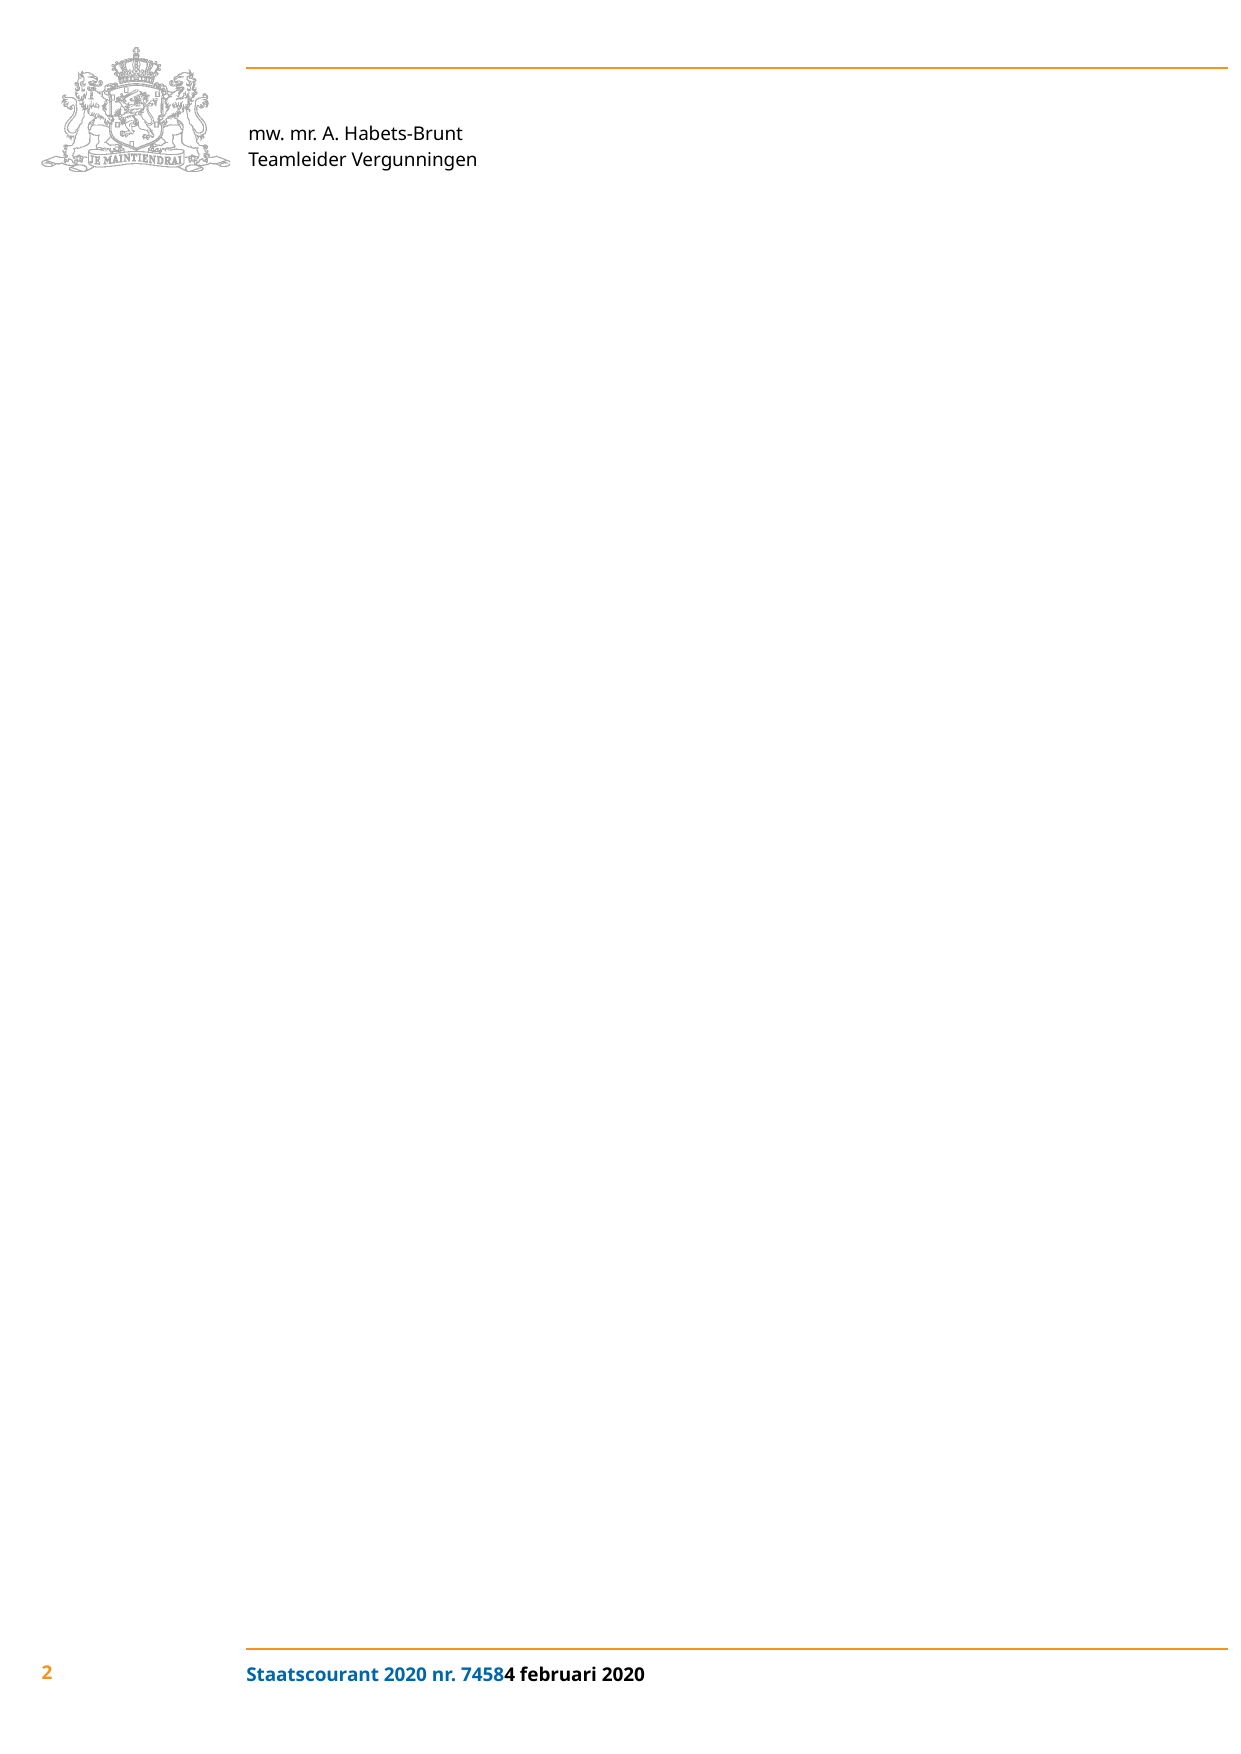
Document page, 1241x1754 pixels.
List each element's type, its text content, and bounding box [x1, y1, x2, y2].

text Teamleider Vergunningen [248, 146, 1152, 172]
picture [41, 47, 231, 172]
text mw. mr. A. Habets-Brunt [248, 121, 1152, 146]
